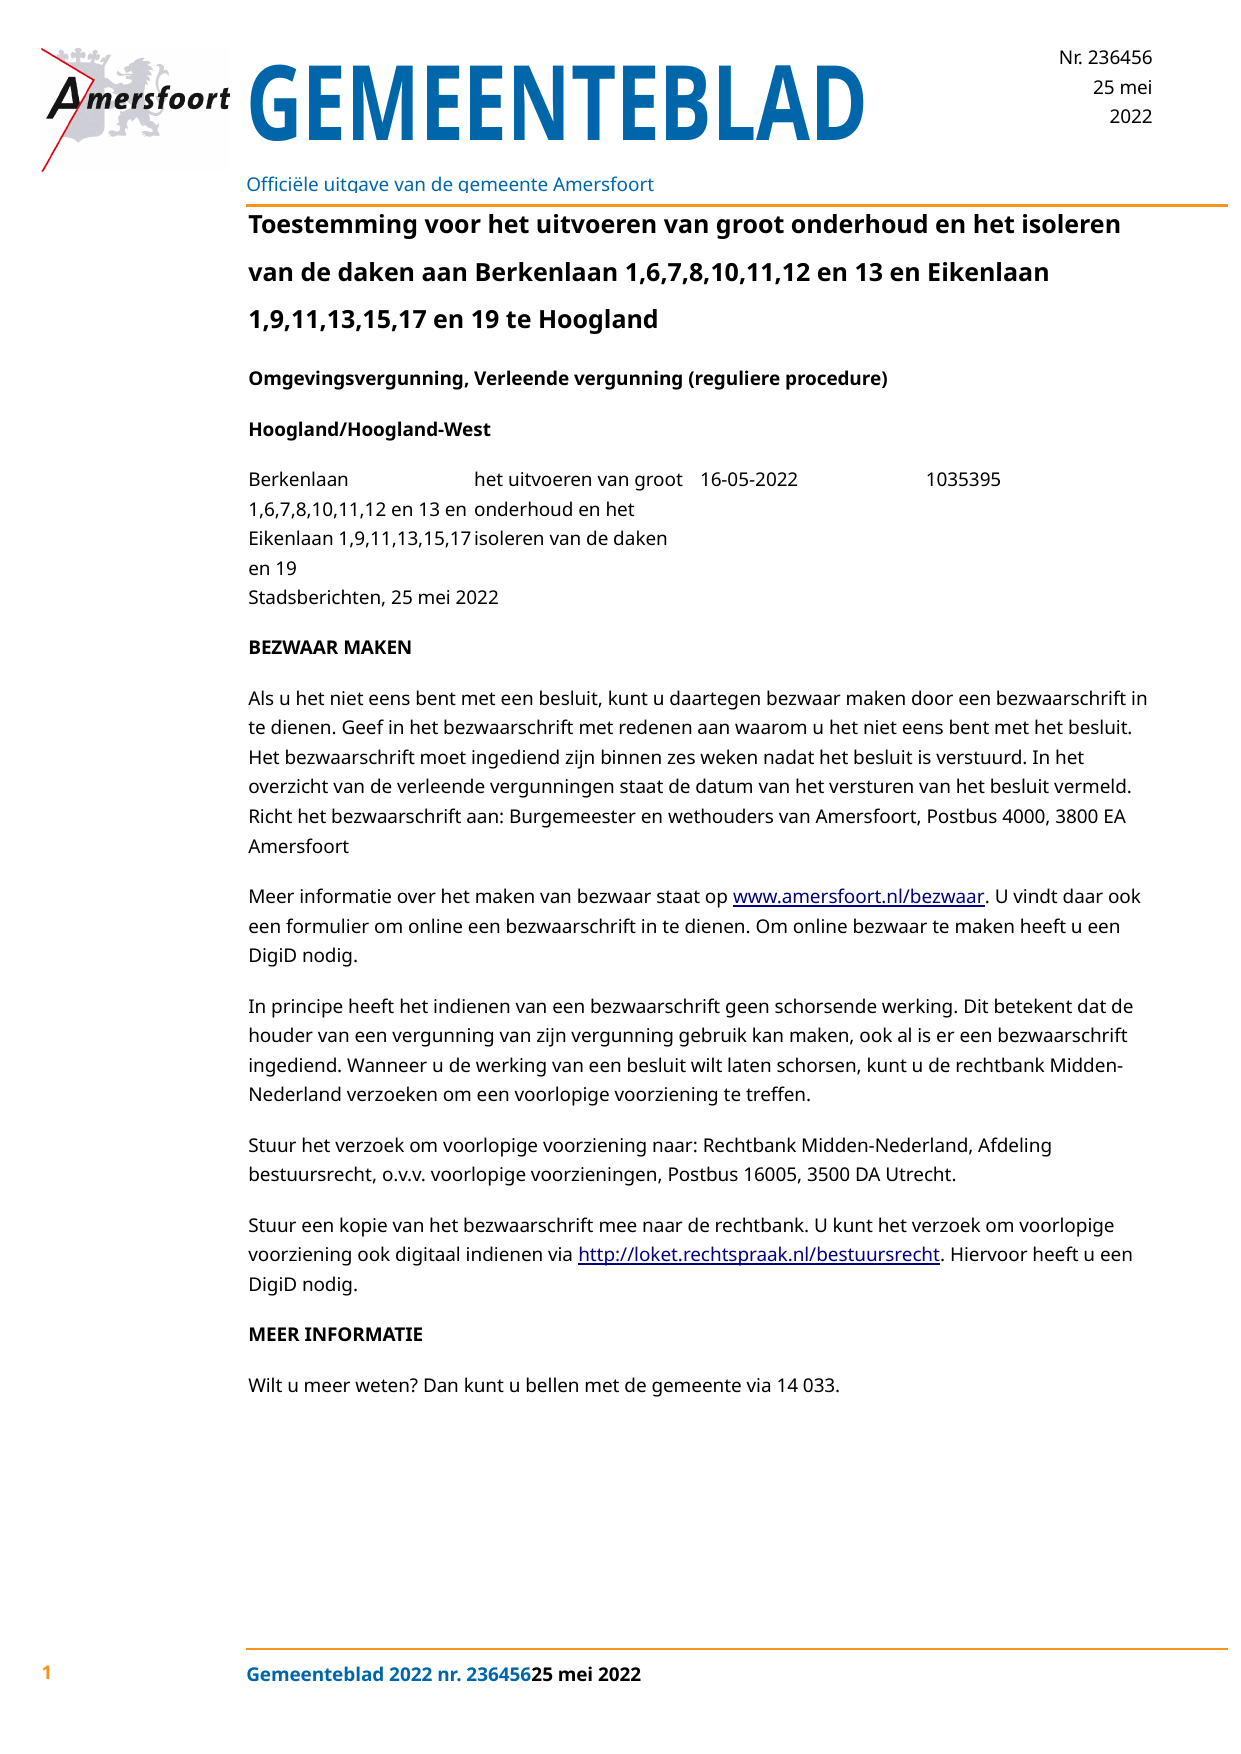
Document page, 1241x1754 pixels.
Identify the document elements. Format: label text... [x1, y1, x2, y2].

picture [41, 47, 231, 172]
text In principe heeft het indienen van een bezwaarschrift geen schorsende werking. Dit betekent dat de houder van een vergunning van zijn vergunning gebruik kan maken, ook al is er een bezwaarschrift ingediend. Wanneer u de werking van een besluit wilt laten schorsen, kunt u de rechtbank Midden-Nederland verzoeken om een voorlopige voorziening te treffen. [248, 993, 1152, 1107]
text Wilt u meer weten? Dan kunt u bellen met de gemeente via 14 033. [248, 1372, 1152, 1398]
text MEER INFORMATIE [248, 1322, 1152, 1347]
table_header 16-05-2022 [700, 466, 926, 581]
text Omgevingsvergunning, Verleende vergunning (reguliere procedure) [248, 366, 1152, 391]
table_header Berkenlaan 1,6,7,8,10,11,12 en 13 en Eikenlaan 1,9,11,13,15,17 en 19 [248, 466, 474, 581]
text Meer informatie over het maken van bezwaar staat op www.amersfoort.nl/bezwaar. U vindt daar ook een formulier om online een bezwaarschrift in te dienen. Om online bezwaar te maken heeft u een DigiD nodig. [248, 883, 1152, 968]
text Stuur een kopie van het bezwaarschrift mee naar de rechtbank. U kunt het verzoek om voorlopige voorziening ook digitaal indienen via http://loket.rechtspraak.nl/bestuursrecht. Hiervoor heeft u een DigiD nodig. [248, 1212, 1152, 1297]
table_header 1035395 [926, 466, 1152, 581]
text Hoogland/Hoogland-West [248, 416, 1152, 442]
text Toestemming voor het uitvoeren van groot onderhoud en het isoleren van de daken aan Berkenlaan 1,6,7,8,10,11,12 en 13 en Eikenlaan 1,9,11,13,15,17 en 19 te Hoogland [248, 207, 1152, 336]
text Stuur het verzoek om voorlopige voorziening naar: Rechtbank Midden-Nederland, Afdeling bestuursrecht, o.v.v. voorlopige voorzieningen, Postbus 16005, 3500 DA Utrecht. [248, 1132, 1152, 1187]
text Als u het niet eens bent met een besluit, kunt u daartegen bezwaar maken door een bezwaarschrift in te dienen. Geef in het bezwaarschrift met redenen aan waarom u het niet eens bent met het besluit. Het bezwaarschrift moet ingediend zijn binnen zes weken nadat het besluit is verstuurd. In het overzicht van de verleende vergunningen staat de datum van het versturen van het besluit vermeld. Richt het bezwaarschrift aan: Burgemeester en wethouders van Amersfoort, Postbus 4000, 3800 EA Amersfoort [248, 685, 1152, 859]
text Stadsberichten, 25 mei 2022 [248, 584, 1152, 610]
text BEZWAAR MAKEN [248, 634, 1152, 660]
table_header het uitvoeren van groot onderhoud en het isoleren van de daken [474, 466, 700, 581]
